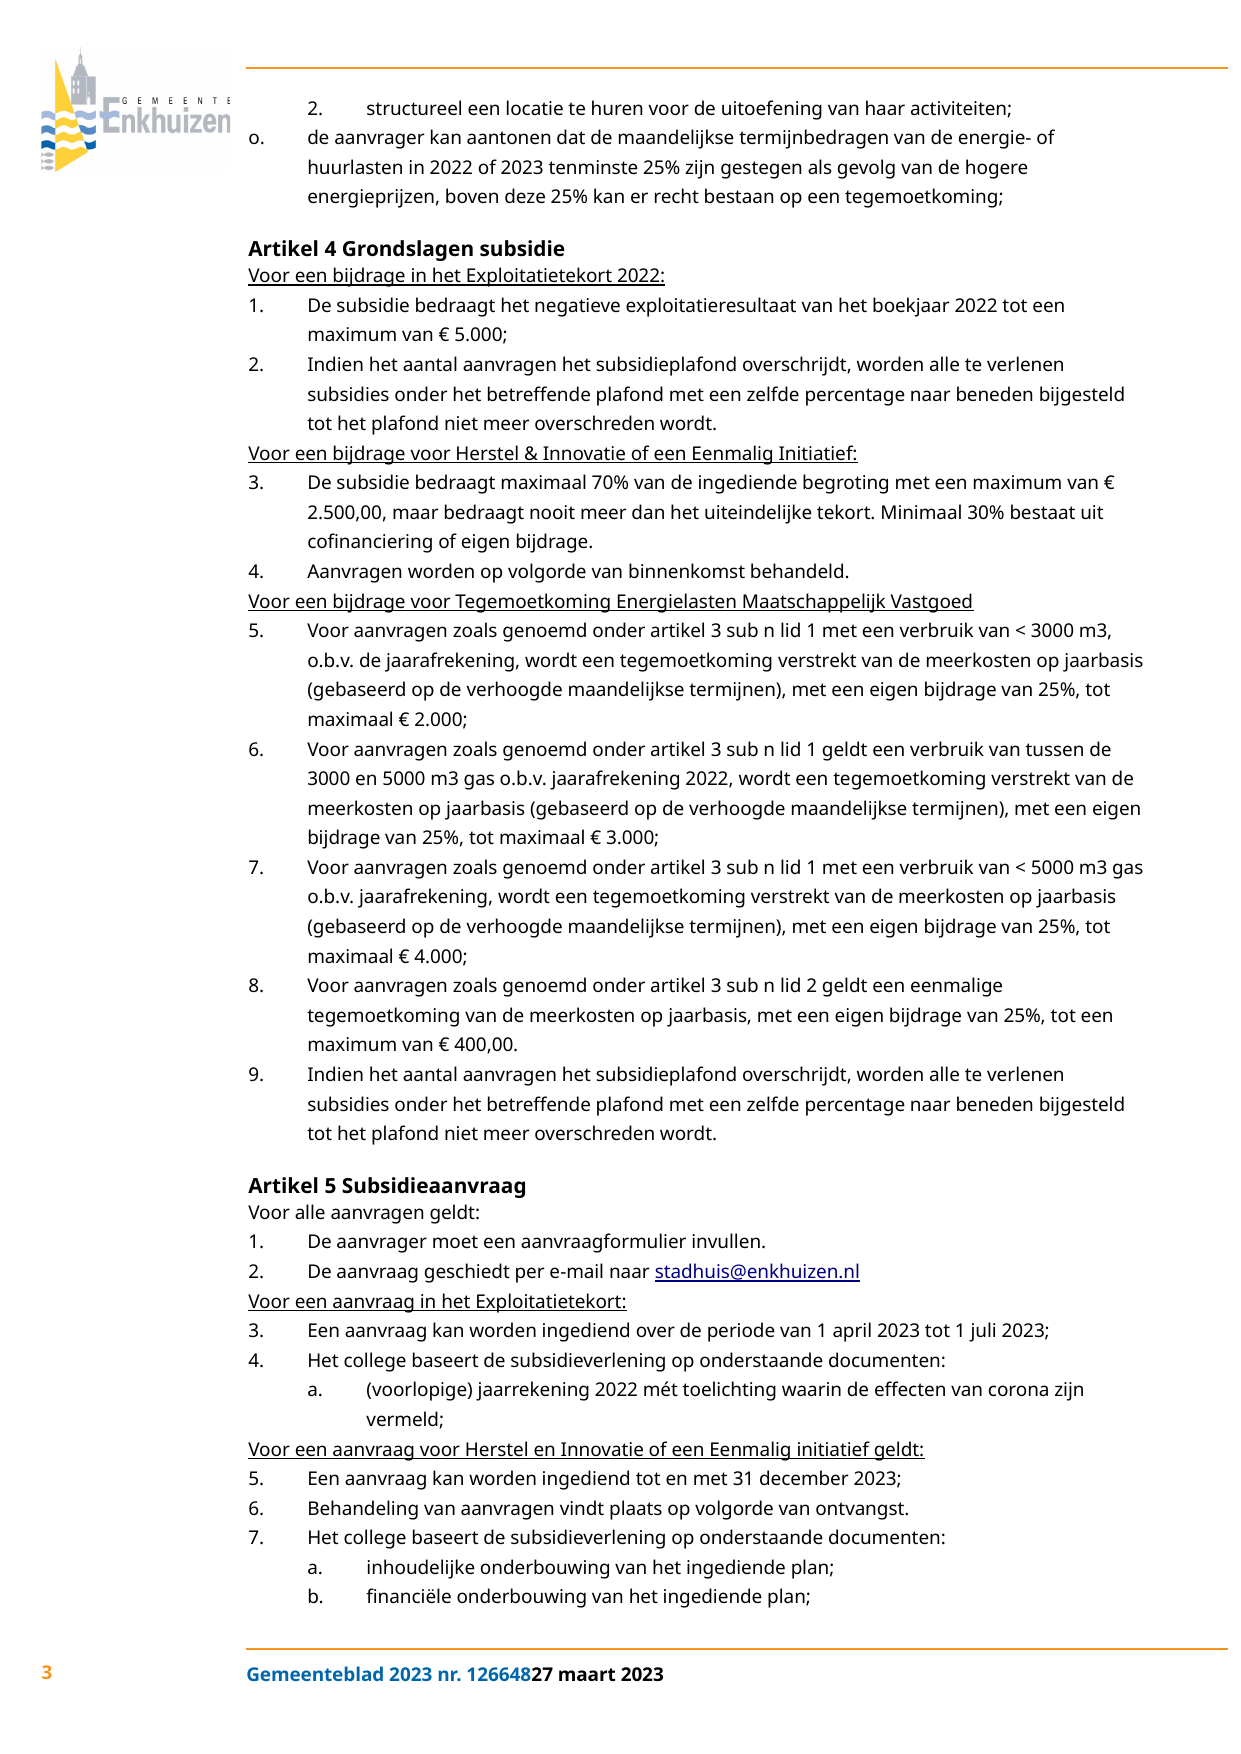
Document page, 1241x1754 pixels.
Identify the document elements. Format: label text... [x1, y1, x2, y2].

text Voor een bijdrage in het Exploitatietekort 2022: [248, 262, 1152, 288]
list De aanvraag geschiedt per e-mail naar stadhuis@enkhuizen.nl [248, 1258, 1152, 1284]
list De subsidie bedraagt het negatieve exploitatieresultaat van het boekjaar 2022 tot een maximum van € 5.000; [248, 292, 1152, 347]
list structureel een locatie te huren voor de uitoefening van haar activiteiten; [307, 95, 1152, 121]
text Voor een bijdrage voor Tegemoetkoming Energielasten Maatschappelijk Vastgoed [248, 588, 1152, 613]
list De aanvrager moet een aanvraagformulier invullen. [248, 1229, 1152, 1254]
list Indien het aantal aanvragen het subsidieplafond overschrijdt, worden alle te verlenen subsidies onder het betreffende plafond met een zelfde percentage naar beneden bijgesteld tot het plafond niet meer overschreden wordt. [248, 351, 1152, 436]
list Het college baseert de subsidieverlening op onderstaande documenten: [248, 1347, 1152, 1373]
list Voor aanvragen zoals genoemd onder artikel 3 sub n lid 1 met een verbruik van < 5000 m3 gas o.b.v. jaarafrekening, wordt een tegemoetkoming verstrekt van de meerkosten op jaarbasis (gebaseerd op de verhoogde maandelijkse termijnen), met een eigen bijdrage van 25%, tot maximaal € 4.000; [248, 854, 1152, 968]
text Voor een aanvraag in het Exploitatietekort: [248, 1288, 1152, 1314]
list De subsidie bedraagt maximaal 70% van de ingediende begroting met een maximum van € 2.500,00, maar bedraagt nooit meer dan het uiteindelijke tekort. Minimaal 30% bestaat uit cofinanciering of eigen bijdrage. [248, 469, 1152, 554]
list Indien het aantal aanvragen het subsidieplafond overschrijdt, worden alle te verlenen subsidies onder het betreffende plafond met een zelfde percentage naar beneden bijgesteld tot het plafond niet meer overschreden wordt. [248, 1061, 1152, 1146]
list Aanvragen worden op volgorde van binnenkomst behandeld. [248, 558, 1152, 584]
text Voor een aanvraag voor Herstel en Innovatie of een Eenmalig initiatief geldt: [248, 1436, 1152, 1462]
list de aanvrager kan aantonen dat de maandelijkse termijnbedragen van de energie- of huurlasten in 2022 of 2023 tenminste 25% zijn gestegen als gevolg van de hogere energieprijzen, boven deze 25% kan er recht bestaan op een tegemoetkoming; [248, 124, 1152, 209]
list inhoudelijke onderbouwing van het ingediende plan; [307, 1554, 1152, 1580]
text Artikel 5 Subsidieaanvraag [248, 1171, 1152, 1199]
list Het college baseert de subsidieverlening op onderstaande documenten: [248, 1524, 1152, 1550]
list (voorlopige) jaarrekening 2022 mét toelichting waarin de effecten van corona zijn vermeld; [307, 1377, 1152, 1432]
text Voor een bijdrage voor Herstel & Innovatie of een Eenmalig Initiatief: [248, 440, 1152, 466]
list Een aanvraag kan worden ingediend over de periode van 1 april 2023 tot 1 juli 2023; [248, 1317, 1152, 1343]
list Een aanvraag kan worden ingediend tot en met 31 december 2023; [248, 1465, 1152, 1491]
list Voor aanvragen zoals genoemd onder artikel 3 sub n lid 1 geldt een verbruik van tussen de 3000 en 5000 m3 gas o.b.v. jaarafrekening 2022, wordt een tegemoetkoming verstrekt van de meerkosten op jaarbasis (gebaseerd op de verhoogde maandelijkse termijnen), met een eigen bijdrage van 25%, tot maximaal € 3.000; [248, 736, 1152, 850]
list financiële onderbouwing van het ingediende plan; [307, 1584, 1152, 1609]
text Artikel 4 Grondslagen subsidie [248, 234, 1152, 262]
list Voor aanvragen zoals genoemd onder artikel 3 sub n lid 2 geldt een eenmalige tegemoetkoming van de meerkosten op jaarbasis, met een eigen bijdrage van 25%, tot een maximum van € 400,00. [248, 972, 1152, 1057]
text Voor alle aanvragen geldt: [248, 1199, 1152, 1225]
list Behandeling van aanvragen vindt plaats op volgorde van ontvangst. [248, 1495, 1152, 1521]
picture [41, 47, 231, 172]
list Voor aanvragen zoals genoemd onder artikel 3 sub n lid 1 met een verbruik van < 3000 m3, o.b.v. de jaarafrekening, wordt een tegemoetkoming verstrekt van de meerkosten op jaarbasis (gebaseerd op de verhoogde maandelijkse termijnen), met een eigen bijdrage van 25%, tot maximaal € 2.000; [248, 617, 1152, 732]
